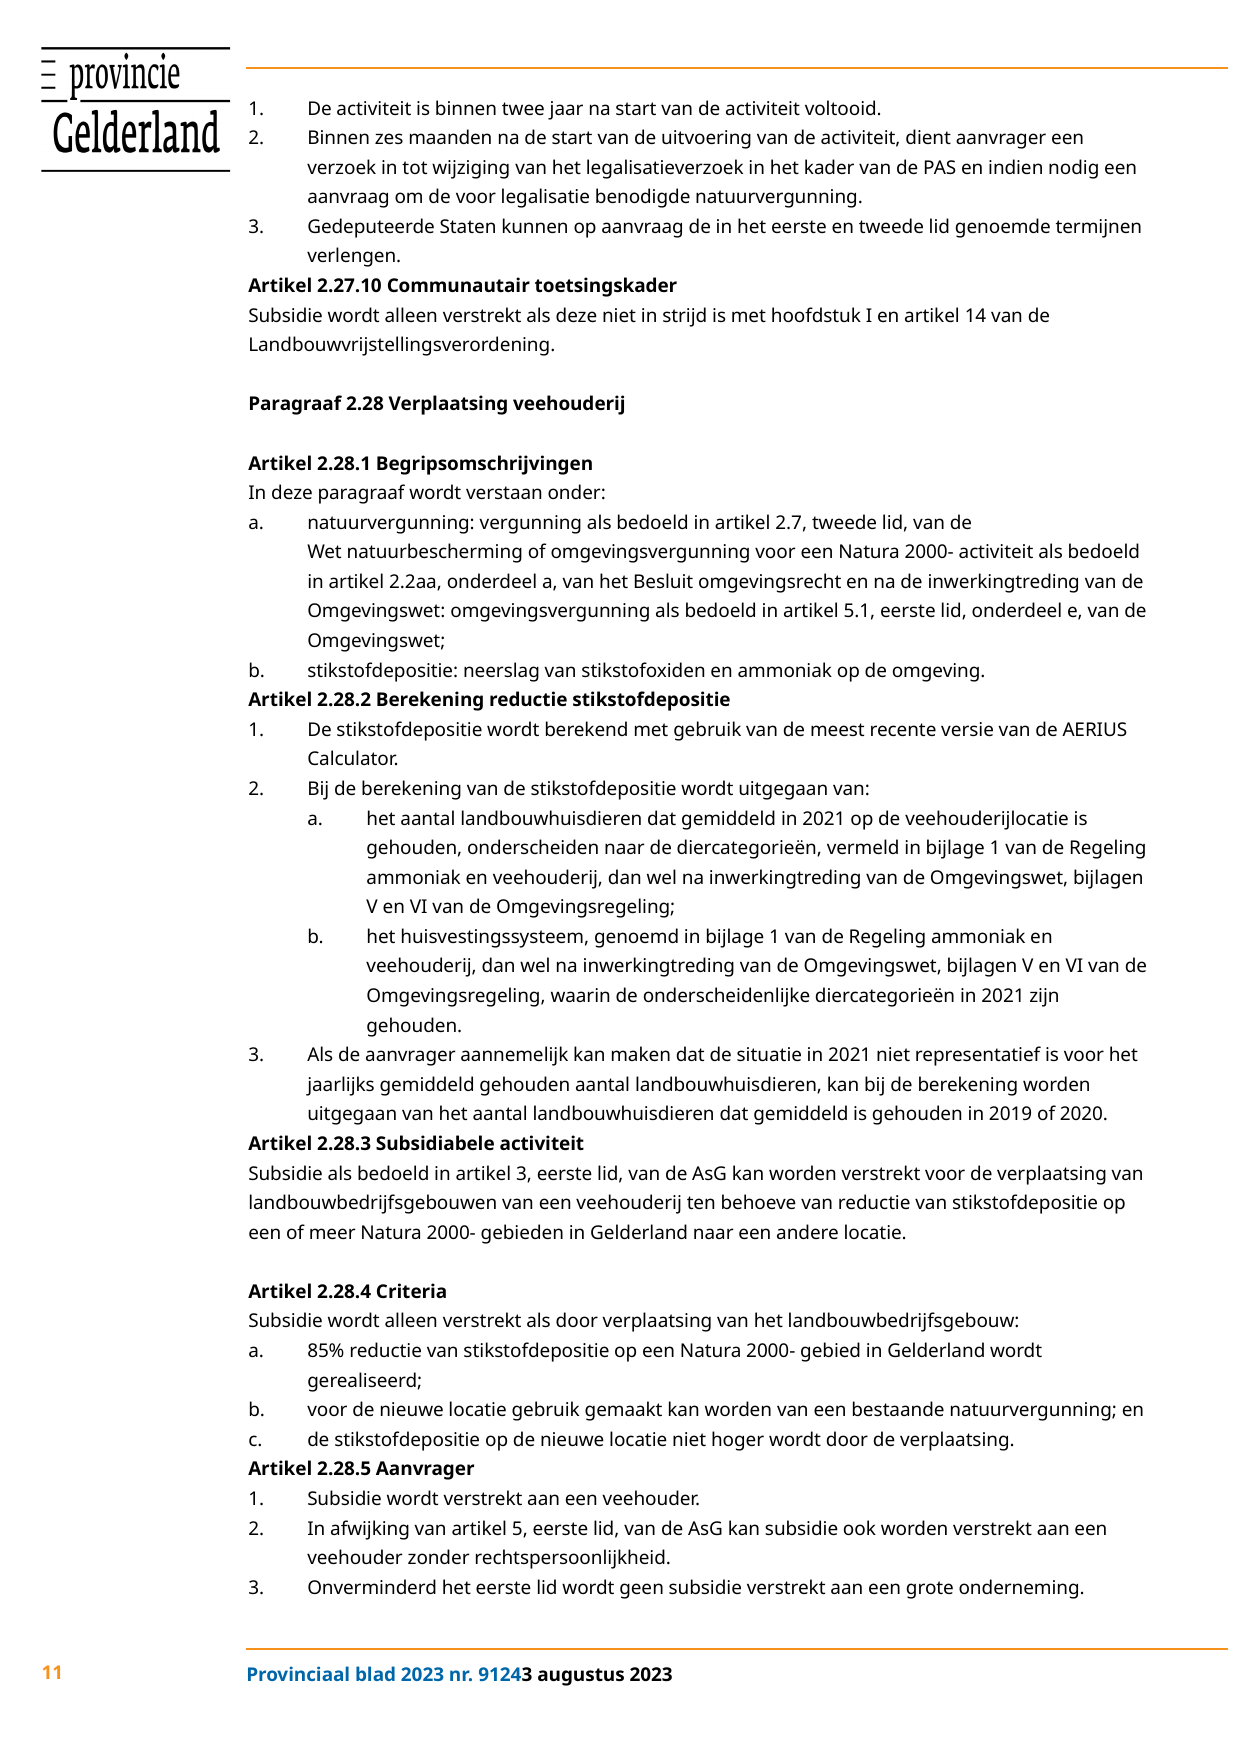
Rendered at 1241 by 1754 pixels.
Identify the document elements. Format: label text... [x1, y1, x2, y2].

text Artikel 2.28.5 Aanvrager [248, 1456, 1152, 1481]
list Bij de berekening van de stikstofdepositie wordt uitgegaan van: [248, 775, 1152, 801]
text Artikel 2.28.2 Berekening reductie stikstofdepositie [248, 686, 1152, 712]
list Gedeputeerde Staten kunnen op aanvraag de in het eerste en tweede lid genoemde termijnen verlengen. [248, 213, 1152, 268]
text Subsidie als bedoeld in artikel 3, eerste lid, van de AsG kan worden verstrekt voor de verplaatsing van landbouwbedrijfsgebouwen van een veehouderij ten behoeve van reductie van stikstofdepositie op een of meer Natura 2000- gebieden in Gelderland naar een andere locatie. [248, 1160, 1152, 1245]
list voor de nieuwe locatie gebruik gemaakt kan worden van een bestaande natuurvergunning; en [248, 1396, 1152, 1422]
picture [41, 47, 231, 172]
text Subsidie wordt alleen verstrekt als deze niet in strijd is met hoofdstuk I en artikel 14 van de Landbouwvrijstellingsverordening. [248, 302, 1152, 357]
list De activiteit is binnen twee jaar na start van de activiteit voltooid. [248, 95, 1152, 121]
list De stikstofdepositie wordt berekend met gebruik van de meest recente versie van de AERIUS Calculator. [248, 716, 1152, 771]
text Paragraaf 2.28 Verplaatsing veehouderij [248, 391, 1152, 416]
list Binnen zes maanden na de start van de uitvoering van de activiteit, dient aanvrager een verzoek in tot wijziging van het legalisatieverzoek in het kader van de PAS en indien nodig een aanvraag om de voor legalisatie benodigde natuurvergunning. [248, 124, 1152, 209]
text Artikel 2.27.10 Communautair toetsingskader [248, 272, 1152, 298]
list Wet natuurbescherming of omgevingsvergunning voor een Natura 2000- activiteit als bedoeld in artikel 2.2aa, onderdeel a, van het Besluit omgevingsrecht en na de inwerkingtreding van de Omgevingswet: omgevingsvergunning als bedoeld in artikel 5.1, eerste lid, onderdeel e, van de Omgevingswet; [248, 538, 1152, 653]
list Onverminderd het eerste lid wordt geen subsidie verstrekt aan een grote onderneming. [248, 1574, 1152, 1600]
text Artikel 2.28.1 Begripsomschrijvingen [248, 450, 1152, 476]
list stikstofdepositie: neerslag van stikstofoxiden en ammoniak op de omgeving. [248, 657, 1152, 683]
list het aantal landbouwhuisdieren dat gemiddeld in 2021 op de veehouderijlocatie is gehouden, onderscheiden naar de diercategorieën, vermeld in bijlage 1 van de Regeling ammoniak en veehouderij, dan wel na inwerkingtreding van de Omgevingswet, bijlagen V en VI van de Omgevingsregeling; [307, 805, 1152, 919]
text In deze paragraaf wordt verstaan onder: [248, 479, 1152, 505]
list In afwijking van artikel 5, eerste lid, van de AsG kan subsidie ook worden verstrekt aan een veehouder zonder rechtspersoonlijkheid. [248, 1515, 1152, 1570]
list Als de aanvrager aannemelijk kan maken dat de situatie in 2021 niet representatief is voor het jaarlijks gemiddeld gehouden aantal landbouwhuisdieren, kan bij de berekening worden uitgegaan van het aantal landbouwhuisdieren dat gemiddeld is gehouden in 2019 of 2020. [248, 1041, 1152, 1126]
list Subsidie wordt verstrekt aan een veehouder. [248, 1485, 1152, 1511]
text Artikel 2.28.3 Subsidiabele activiteit [248, 1130, 1152, 1156]
text Artikel 2.28.4 Criteria [248, 1278, 1152, 1304]
list de stikstofdepositie op de nieuwe locatie niet hoger wordt door de verplaatsing. [248, 1426, 1152, 1452]
list natuurvergunning: vergunning als bedoeld in artikel 2.7, tweede lid, van de [248, 509, 1152, 535]
list 85% reductie van stikstofdepositie op een Natura 2000- gebied in Gelderland wordt gerealiseerd; [248, 1337, 1152, 1393]
text Subsidie wordt alleen verstrekt als door verplaatsing van het landbouwbedrijfsgebouw: [248, 1308, 1152, 1333]
list het huisvestingssysteem, genoemd in bijlage 1 van de Regeling ammoniak en veehouderij, dan wel na inwerkingtreding van de Omgevingswet, bijlagen V en VI van de Omgevingsregeling, waarin de onderscheidenlijke diercategorieën in 2021 zijn gehouden. [307, 923, 1152, 1038]
